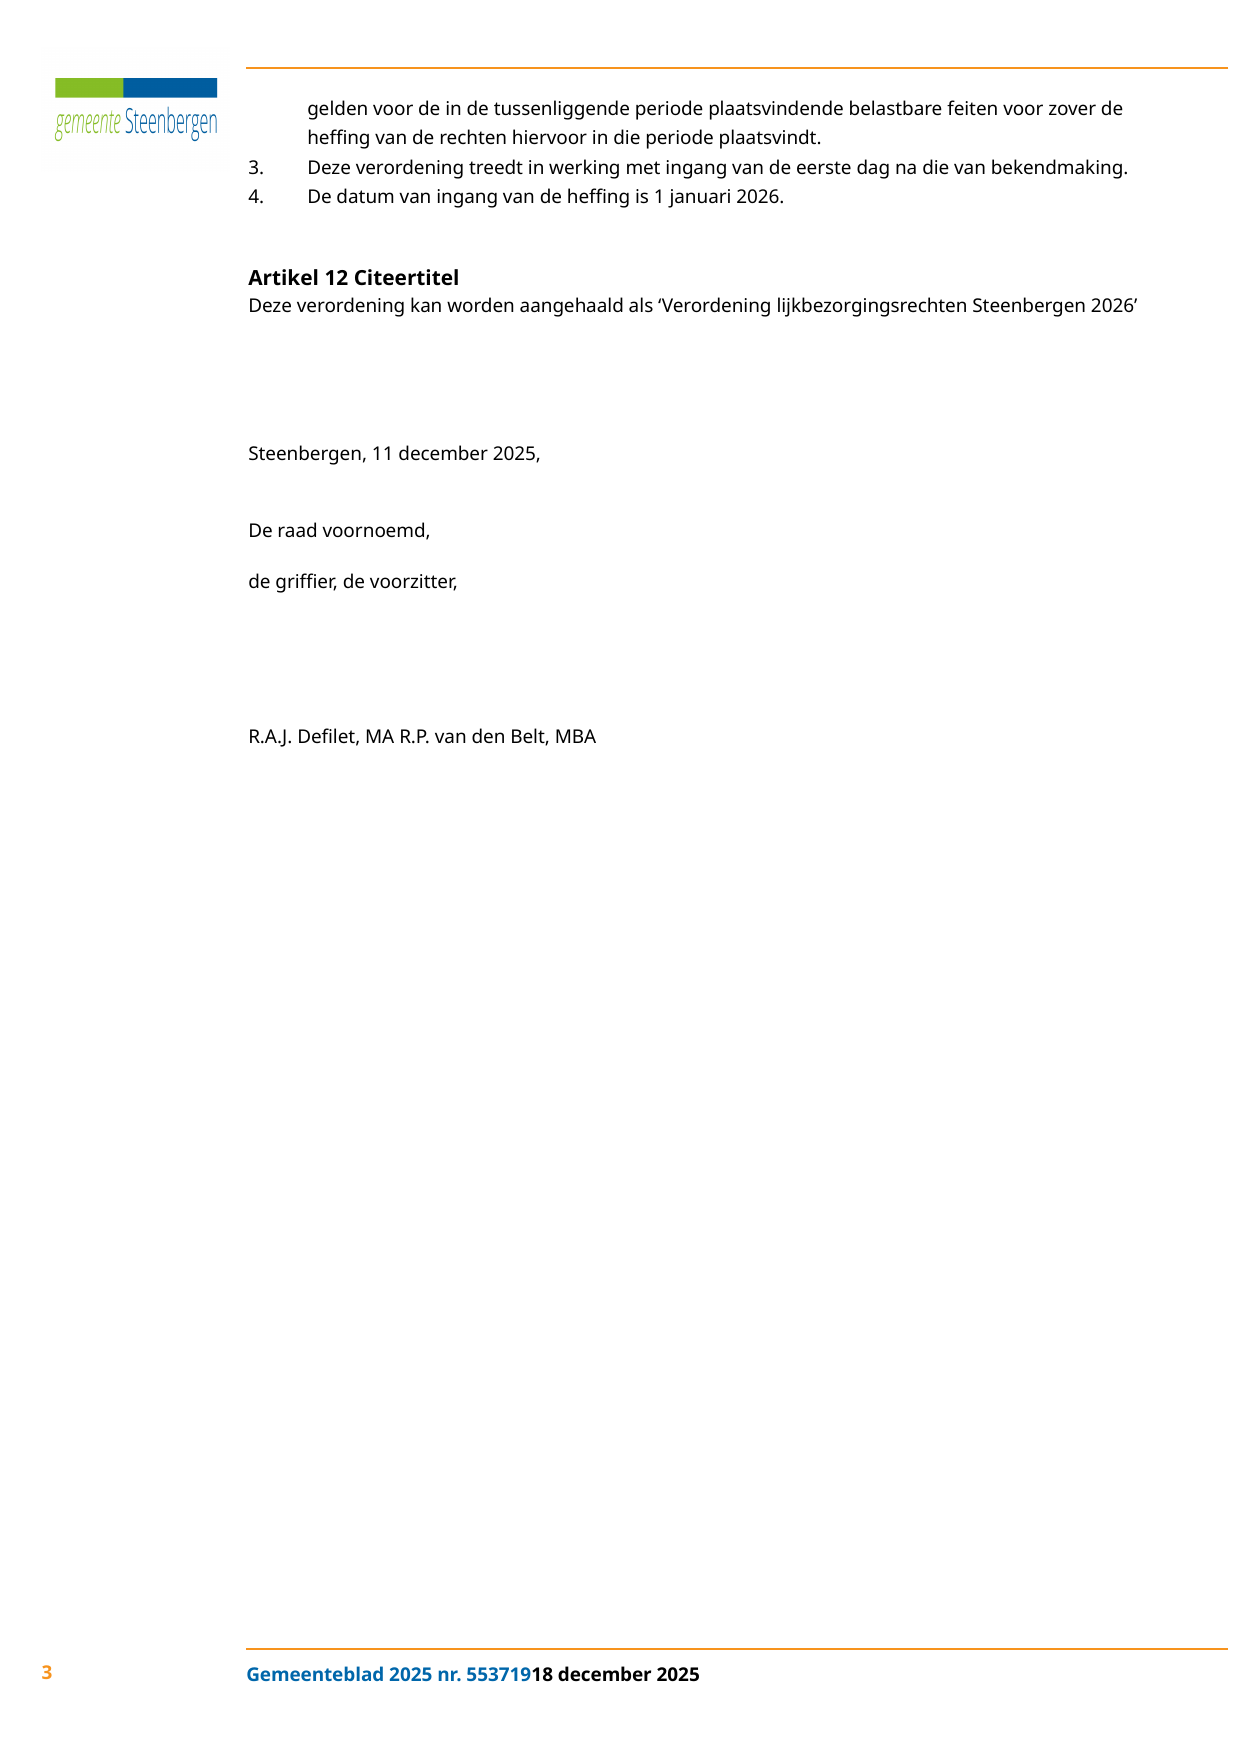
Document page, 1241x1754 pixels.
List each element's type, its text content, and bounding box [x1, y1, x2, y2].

text Steenbergen, 11 december 2025, [248, 440, 1152, 466]
text R.A.J. Defilet, MA R.P. van den Belt, MBA [248, 723, 1152, 749]
list De datum van ingang van de heffing is 1 januari 2026. [248, 183, 1152, 209]
text Artikel 12 Citeertitel [248, 263, 1152, 292]
list Deze verordening treedt in werking met ingang van de eerste dag na die van bekendmaking. [248, 154, 1152, 180]
text Deze verordening kan worden aangehaald als ‘Verordening lijkbezorgingsrechten Steenbergen 2026’ [248, 292, 1152, 318]
text De raad voornoemd, [248, 517, 1152, 543]
list gelden voor de in de tussenliggende periode plaatsvindende belastbare feiten voor zover de heffing van de rechten hiervoor in die periode plaatsvindt. [248, 95, 1152, 150]
text de griffier, de voorzitter, [248, 568, 1152, 594]
picture [41, 47, 231, 172]
